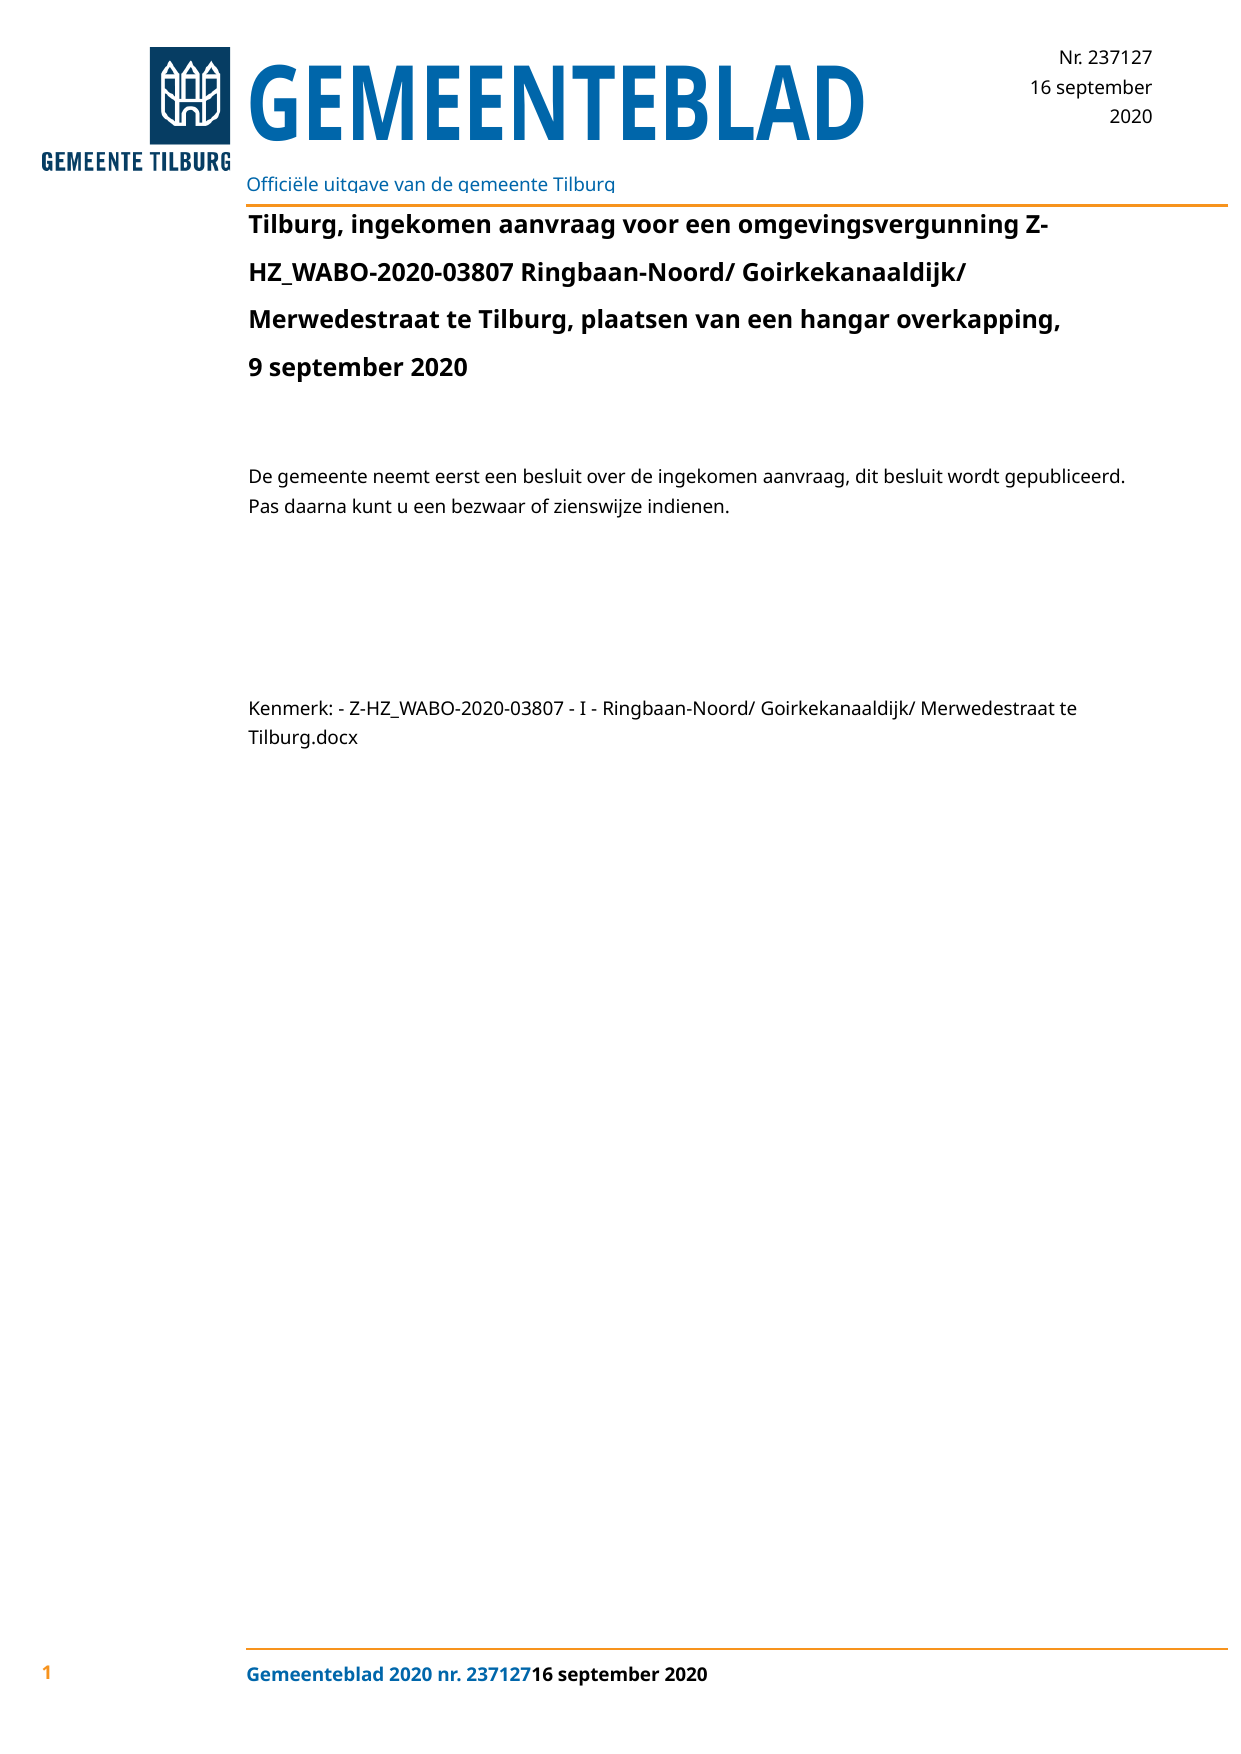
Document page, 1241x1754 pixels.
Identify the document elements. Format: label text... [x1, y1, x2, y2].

picture [41, 47, 231, 172]
text De gemeente neemt eerst een besluit over de ingekomen aanvraag, dit besluit wordt gepubliceerd. Pas daarna kunt u een bezwaar of zienswijze indienen. [248, 463, 1152, 519]
text Tilburg, ingekomen aanvraag voor een omgevingsvergunning Z-HZ_WABO-2020-03807 Ringbaan-Noord/ Goirkekanaaldijk/ Merwedestraat te Tilburg, plaatsen van een hangar overkapping, 9 september 2020 [248, 207, 1152, 384]
text Kenmerk: - Z-HZ_WABO-2020-03807 - I - Ringbaan-Noord/ Goirkekanaaldijk/ Merwedestraat te Tilburg.docx [248, 695, 1152, 750]
